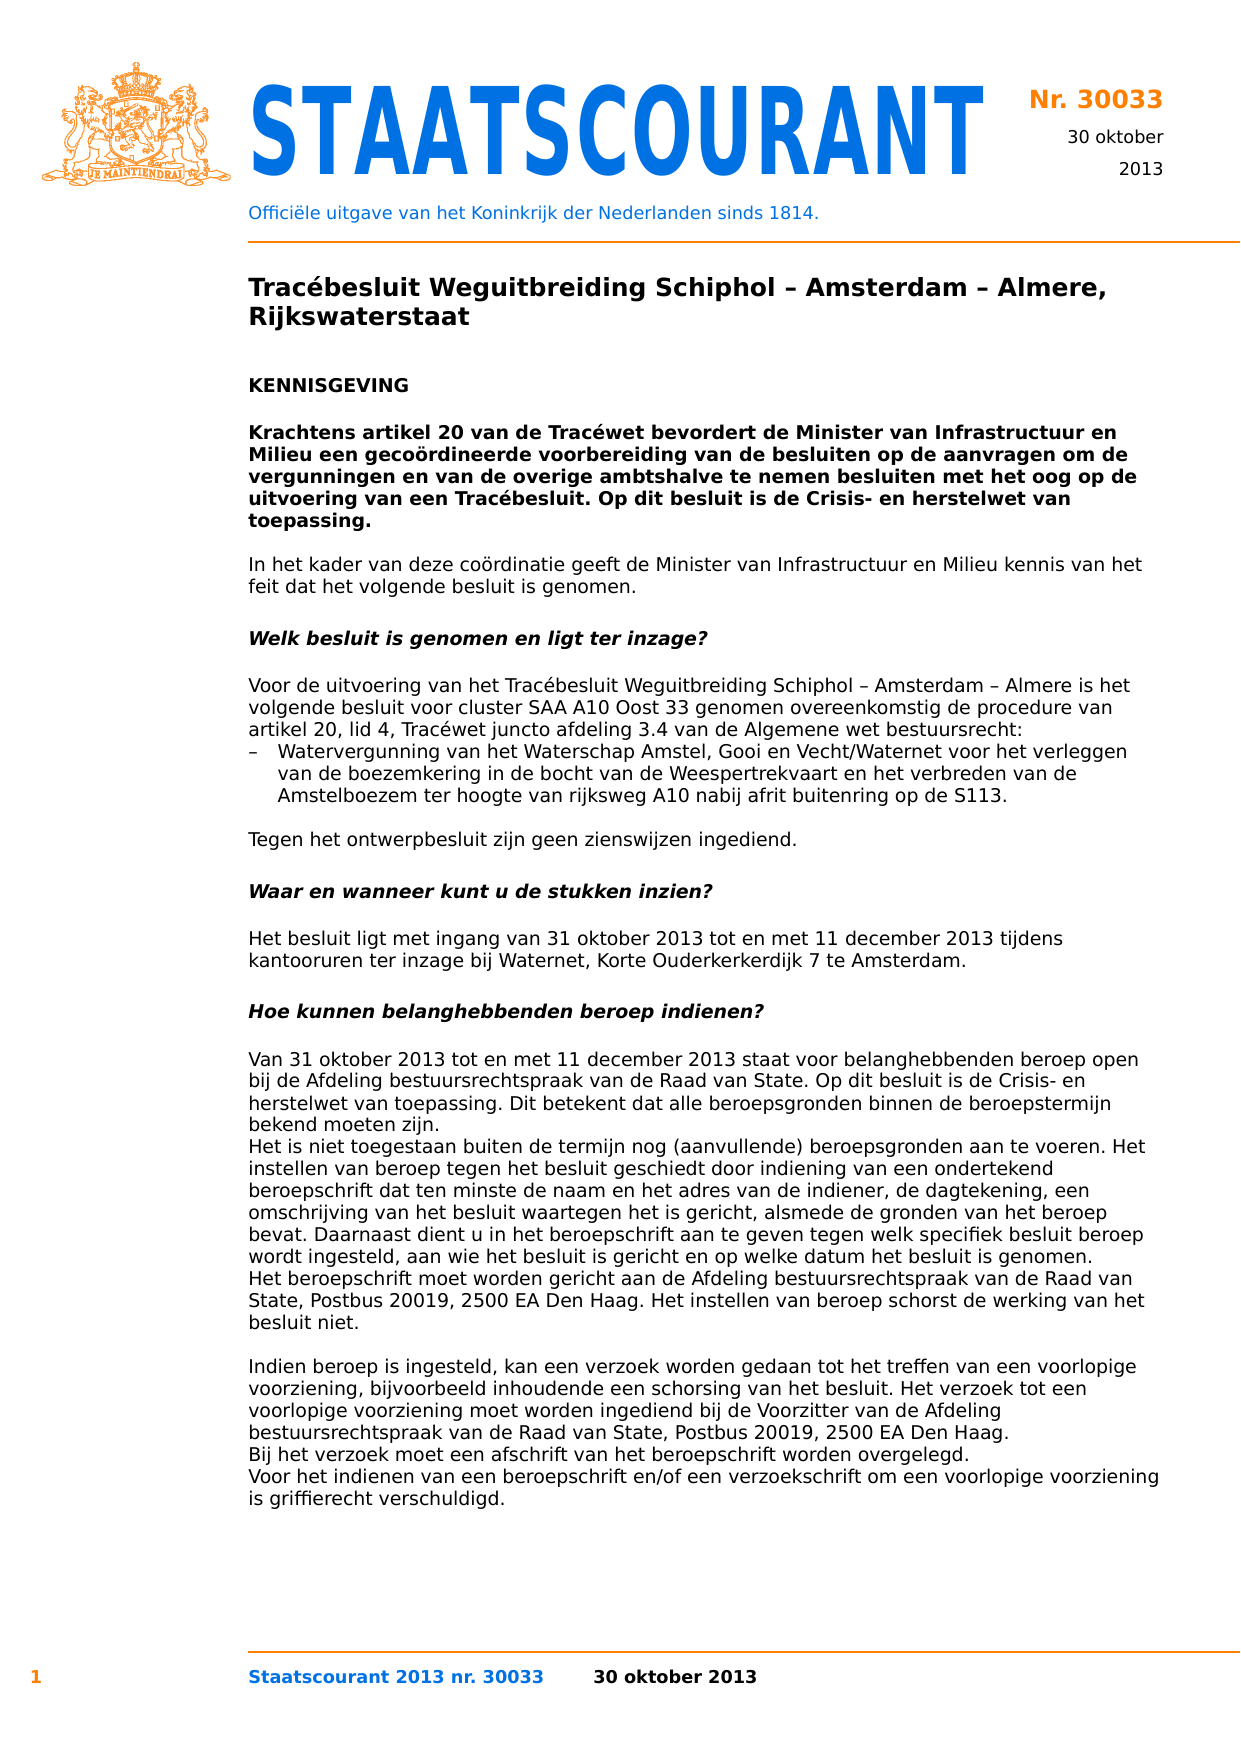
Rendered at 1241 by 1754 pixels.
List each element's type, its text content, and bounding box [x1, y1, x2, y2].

subtitle Welk besluit is genomen en ligt ter inzage? [248, 628, 1163, 650]
text Krachtens artikel 20 van de Tracéwet bevordert de Minister van Infrastructuur en Milieu een gecoördineerde voorbereiding van de besluiten op de aanvragen om de vergunningen en van de overige ambtshalve te nemen besluiten met het oog op de uitvoering van een Tracébesluit. Op dit besluit is de Crisis- en herstelwet van toepassing. [248, 422, 1163, 532]
subtitle Tracébesluit Weguitbreiding Schiphol – Amsterdam – Almere, Rijkswaterstaat [248, 273, 1163, 331]
text Voor de uitvoering van het Tracébesluit Weguitbreiding Schiphol – Amsterdam – Almere is het volgende besluit voor cluster SAA A10 Oost 33 genomen overeenkomstig de procedure van artikel 20, lid 4, Tracéwet juncto afdeling 3.4 van de Algemene wet bestuursrecht: [248, 675, 1163, 741]
table_cell 30 oktober [998, 121, 1240, 153]
table_header [25, 62, 248, 241]
text – Watervergunning van het Waterschap Amstel, Gooi en Vecht/Waternet voor het verleggen van de boezemkering in de bocht van de Weespertrekvaart en het verbreden van de Amstelboezem ter hoogte van rijksweg A10 nabij afrit buitenring op de S113. [248, 741, 1163, 807]
table_cell Officiële uitgave van het Koninkrijk der Nederlanden sinds 1814. [248, 203, 1240, 241]
table_header STAATSCOURANT [248, 62, 998, 203]
text Voor het indienen van een beroepschrift en/of een verzoekschrift om een voorlopige voorziening is griffierecht verschuldigd. [248, 1466, 1163, 1510]
table_cell 2013 [998, 153, 1240, 203]
subtitle KENNISGEVING [248, 375, 1163, 397]
subtitle Hoe kunnen belanghebbenden beroep indienen? [248, 1001, 1163, 1023]
text Tegen het ontwerpbesluit zijn geen zienswijzen ingediend. [248, 828, 1163, 851]
text Het beroepschrift moet worden gericht aan de Afdeling bestuursrechtspraak van de Raad van State, Postbus 20019, 2500 EA Den Haag. Het instellen van beroep schorst de werking van het besluit niet. [248, 1268, 1163, 1334]
text Het besluit ligt met ingang van 31 oktober 2013 tot en met 11 december 2013 tijdens kantooruren ter inzage bij Waternet, Korte Ouderkerkerdijk 7 te Amsterdam. [248, 927, 1163, 971]
subtitle Waar en wanneer kunt u de stukken inzien? [248, 881, 1163, 902]
text Het is niet toegestaan buiten de termijn nog (aanvullende) beroepsgronden aan te voeren. Het instellen van beroep tegen het besluit geschiedt door indiening van een ondertekend beroepschrift dat ten minste de naam en het adres van de indiener, de dagtekening, een omschrijving van het besluit waartegen het is gericht, alsmede de gronden van het beroep bevat. Daarnaast dient u in het beroepschrift aan te geven tegen welk specifiek besluit beroep wordt ingesteld, aan wie het besluit is gericht en op welke datum het besluit is genomen. [248, 1136, 1163, 1268]
text Bij het verzoek moet een afschrift van het beroepschrift worden overgelegd. [248, 1444, 1163, 1466]
text In het kader van deze coördinatie geeft de Minister van Infrastructuur en Milieu kennis van het feit dat het volgende besluit is genomen. [248, 554, 1163, 598]
text Indien beroep is ingesteld, kan een verzoek worden gedaan tot het treffen van een voorlopige voorziening, bijvoorbeeld inhoudende een schorsing van het besluit. Het verzoek tot een voorlopige voorziening moet worden ingediend bij de Voorzitter van de Afdeling bestuursrechtspraak van de Raad van State, Postbus 20019, 2500 EA Den Haag. [248, 1356, 1163, 1444]
text Van 31 oktober 2013 tot en met 11 december 2013 staat voor belanghebbenden beroep open bij de Afdeling bestuursrechtspraak van de Raad van State. Op dit besluit is de Crisis- en herstelwet van toepassing. Dit betekent dat alle beroepsgronden binnen de beroepstermijn bekend moeten zijn. [248, 1048, 1163, 1136]
table_header Nr. 30033 [998, 62, 1240, 121]
picture [41, 62, 231, 186]
